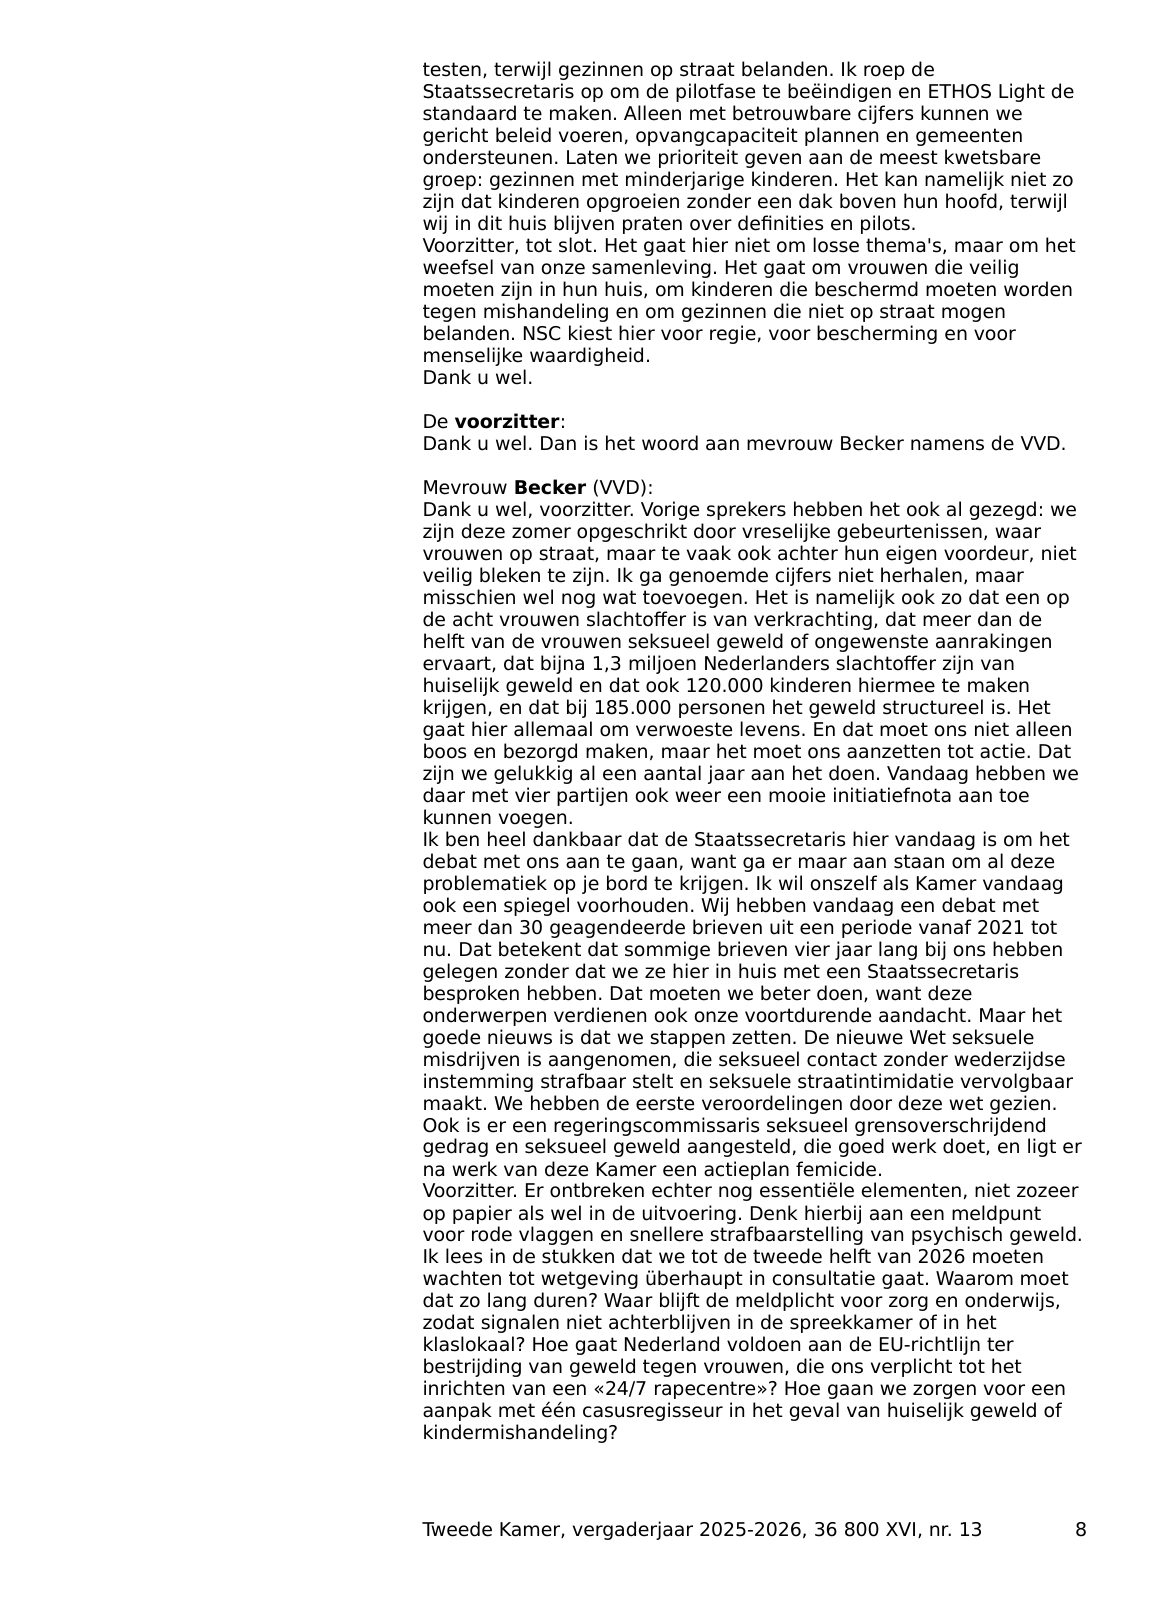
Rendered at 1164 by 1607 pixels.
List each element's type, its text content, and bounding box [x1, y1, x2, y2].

text Dank u wel. Dan is het woord aan mevrouw Becker namens de VVD. [422, 433, 1087, 455]
text De voorzitter: [422, 411, 1087, 433]
text Voorzitter. Er ontbreken echter nog essentiële elementen, niet zozeer op papier als wel in de uitvoering. Denk hierbij aan een meldpunt voor rode vlaggen en snellere strafbaarstelling van psychisch geweld. Ik lees in de stukken dat we tot de tweede helft van 2026 moeten wachten tot wetgeving überhaupt in consultatie gaat. Waarom moet dat zo lang duren? Waar blijft de meldplicht voor zorg en onderwijs, zodat signalen niet achterblijven in de spreekkamer of in het klaslokaal? Hoe gaat Nederland voldoen aan de EU-richtlijn ter bestrijding van geweld tegen vrouwen, die ons verplicht tot het inrichten van een «24/7 rapecentre»? Hoe gaan we zorgen voor een aanpak met één casusregisseur in het geval van huiselijk geweld of kindermishandeling? [422, 1180, 1087, 1444]
text Voorzitter, tot slot. Het gaat hier niet om losse thema's, maar om het weefsel van onze samenleving. Het gaat om vrouwen die veilig moeten zijn in hun huis, om kinderen die beschermd moeten worden tegen mishandeling en om gezinnen die niet op straat mogen belanden. NSC kiest hier voor regie, voor bescherming en voor menselijke waardigheid. [422, 235, 1087, 367]
text Mevrouw Becker (VVD): [422, 477, 1087, 499]
text Dank u wel. [422, 367, 1087, 389]
text testen, terwijl gezinnen op straat belanden. Ik roep de Staatssecretaris op om de pilotfase te beëindigen en ETHOS Light de standaard te maken. Alleen met betrouwbare cijfers kunnen we gericht beleid voeren, opvangcapaciteit plannen en gemeenten ondersteunen. Laten we prioriteit geven aan de meest kwetsbare groep: gezinnen met minderjarige kinderen. Het kan namelijk niet zo zijn dat kinderen opgroeien zonder een dak boven hun hoofd, terwijl wij in dit huis blijven praten over definities en pilots. [422, 59, 1087, 235]
text Dank u wel, voorzitter. Vorige sprekers hebben het ook al gezegd: we zijn deze zomer opgeschrikt door vreselijke gebeurtenissen, waar vrouwen op straat, maar te vaak ook achter hun eigen voordeur, niet veilig bleken te zijn. Ik ga genoemde cijfers niet herhalen, maar misschien wel nog wat toevoegen. Het is namelijk ook zo dat een op de acht vrouwen slachtoffer is van verkrachting, dat meer dan de helft van de vrouwen seksueel geweld of ongewenste aanrakingen ervaart, dat bijna 1,3 miljoen Nederlanders slachtoffer zijn van huiselijk geweld en dat ook 120.000 kinderen hiermee te maken krijgen, en dat bij 185.000 personen het geweld structureel is. Het gaat hier allemaal om verwoeste levens. En dat moet ons niet alleen boos en bezorgd maken, maar het moet ons aanzetten tot actie. Dat zijn we gelukkig al een aantal jaar aan het doen. Vandaag hebben we daar met vier partijen ook weer een mooie initiatiefnota aan toe kunnen voegen. [422, 499, 1087, 829]
text Ik ben heel dankbaar dat de Staatssecretaris hier vandaag is om het debat met ons aan te gaan, want ga er maar aan staan om al deze problematiek op je bord te krijgen. Ik wil onszelf als Kamer vandaag ook een spiegel voorhouden. Wij hebben vandaag een debat met meer dan 30 geagendeerde brieven uit een periode vanaf 2021 tot nu. Dat betekent dat sommige brieven vier jaar lang bij ons hebben gelegen zonder dat we ze hier in huis met een Staatssecretaris besproken hebben. Dat moeten we beter doen, want deze onderwerpen verdienen ook onze voortdurende aandacht. Maar het goede nieuws is dat we stappen zetten. De nieuwe Wet seksuele misdrijven is aangenomen, die seksueel contact zonder wederzijdse instemming strafbaar stelt en seksuele straatintimidatie vervolgbaar maakt. We hebben de eerste veroordelingen door deze wet gezien. Ook is er een regeringscommissaris seksueel grensoverschrijdend gedrag en seksueel geweld aangesteld, die goed werk doet, en ligt er na werk van deze Kamer een actieplan femicide. [422, 829, 1087, 1180]
